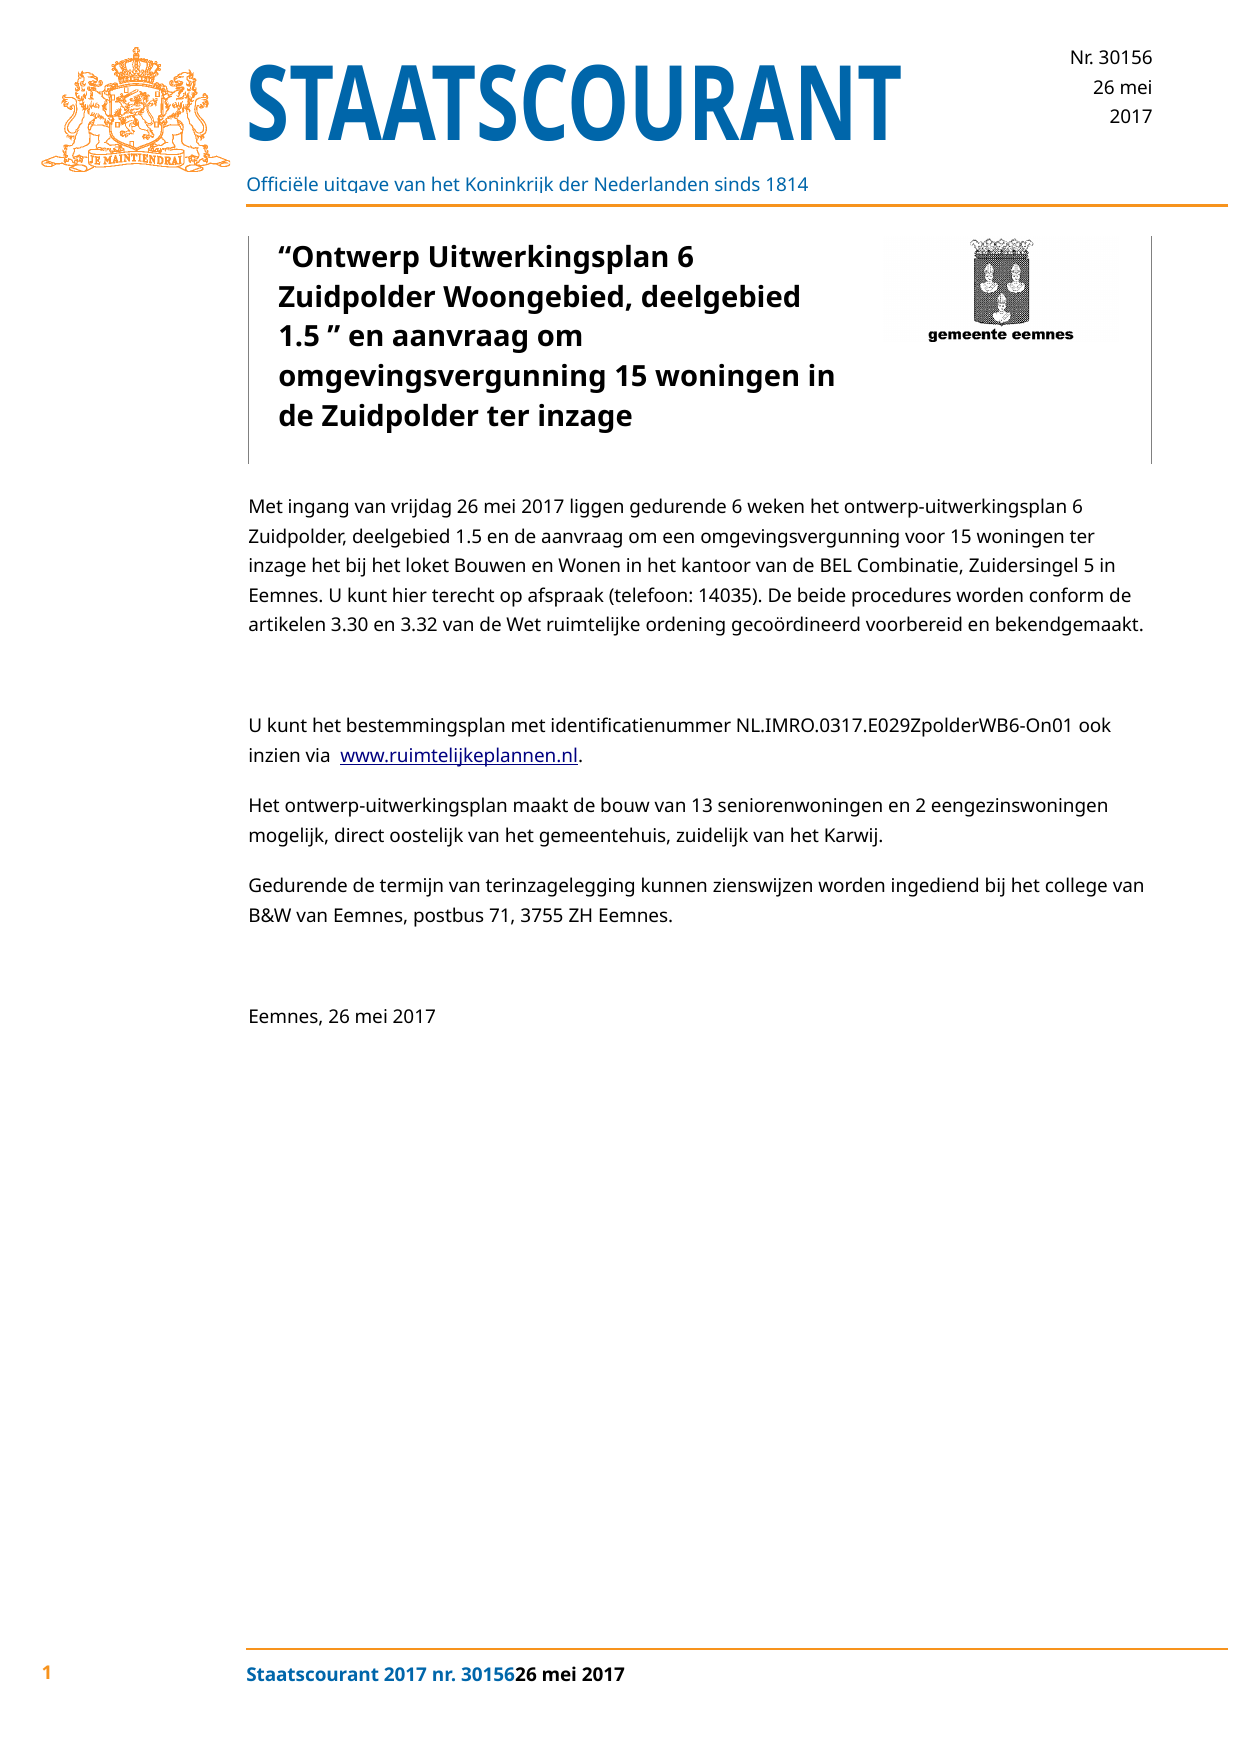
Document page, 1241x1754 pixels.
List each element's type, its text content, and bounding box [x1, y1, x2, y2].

text Met ingang van vrijdag 26 mei 2017 liggen gedurende 6 weken het ontwerp-uitwerkingsplan 6 Zuidpolder, deelgebied 1.5 en de aanvraag om een omgevingsvergunning voor 15 woningen ter inzage het bij het loket Bouwen en Wonen in het kantoor van de BEL Combinatie, Zuidersingel 5 in Eemnes. U kunt hier terecht op afspraak (telefoon: 14035). De beide procedures worden conform de artikelen 3.30 en 3.32 van de Wet ruimtelijke ordening gecoördineerd voorbereid en bekendgemaakt. [248, 493, 1152, 637]
text Gedurende de termijn van terinzagelegging kunnen zienswijzen worden ingediend bij het college van B&W van Eemnes, postbus 71, 3755 ZH Eemnes. [248, 872, 1152, 928]
table_header [850, 236, 1151, 464]
text Eemnes, 26 mei 2017 [248, 1003, 1152, 1029]
picture [882, 236, 1119, 342]
table_header “Ontwerp Uitwerkingsplan 6 Zuidpolder Woongebied, deelgebied 1.5 ” en aanvraag om omgevingsvergunning 15 woningen in de Zuidpolder ter inzage [249, 236, 850, 464]
picture [41, 47, 231, 172]
text Het ontwerp-uitwerkingsplan maakt de bouw van 13 seniorenwoningen en 2 eengezinswoningen mogelijk, direct oostelijk van het gemeentehuis, zuidelijk van het Karwij. [248, 792, 1152, 848]
text U kunt het bestemmingsplan met identificatienummer NL.IMRO.0317.E029ZpolderWB6-On01 ook inzien via www.ruimtelijkeplannen.nl. [248, 712, 1152, 768]
